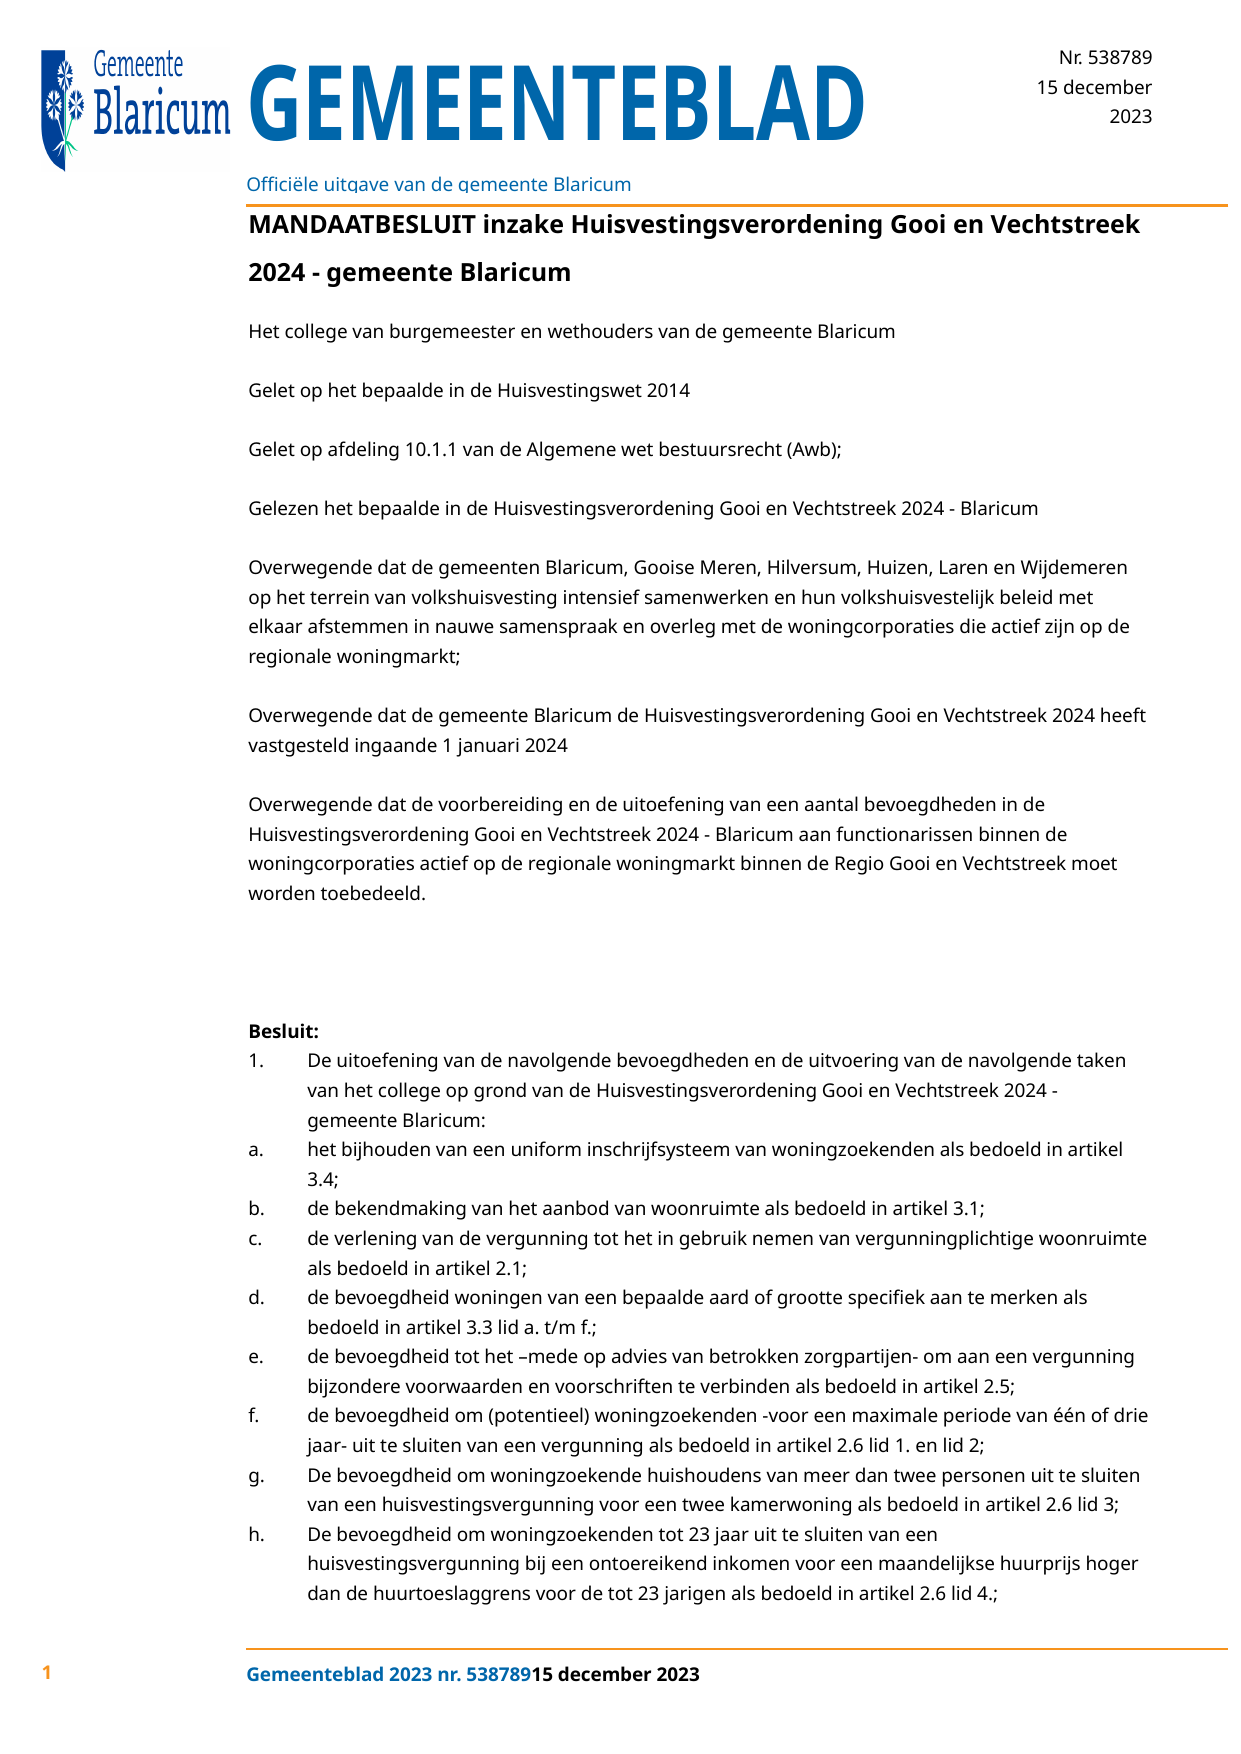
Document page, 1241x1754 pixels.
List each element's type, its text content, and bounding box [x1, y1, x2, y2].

list de bevoegdheid om (potentieel) woningzoekenden -voor een maximale periode van één of drie jaar- uit te sluiten van een vergunning als bedoeld in artikel 2.6 lid 1. en lid 2; [248, 1403, 1152, 1458]
list het bijhouden van een uniform inschrijfsysteem van woningzoekenden als bedoeld in artikel 3.4; [248, 1136, 1152, 1192]
text Overwegende dat de gemeenten Blaricum, Gooise Meren, Hilversum, Huizen, Laren en Wijdemeren op het terrein van volkshuisvesting intensief samenwerken en hun volkshuisvestelijk beleid met elkaar afstemmen in nauwe samenspraak en overleg met de woningcorporaties die actief zijn op de regionale woningmarkt; [248, 554, 1152, 669]
text Gelet op het bepaalde in de Huisvestingswet 2014 [248, 377, 1152, 403]
list de bevoegdheid woningen van een bepaalde aard of grootte specifiek aan te merken als bedoeld in artikel 3.3 lid a. t/m f.; [248, 1284, 1152, 1339]
text MANDAATBESLUIT inzake Huisvestingsverordening Gooi en Vechtstreek 2024 - gemeente Blaricum [248, 207, 1152, 288]
picture [41, 47, 231, 172]
list de bevoegdheid tot het –mede op advies van betrokken zorgpartijen- om aan een vergunning bijzondere voorwaarden en voorschriften te verbinden als bedoeld in artikel 2.5; [248, 1343, 1152, 1399]
list de bekendmaking van het aanbod van woonruimte als bedoeld in artikel 3.1; [248, 1196, 1152, 1221]
list De uitoefening van de navolgende bevoegdheden en de uitvoering van de navolgende taken van het college op grond van de Huisvestingsverordening Gooi en Vechtstreek 2024 - gemeente Blaricum: [248, 1048, 1152, 1132]
list de verlening van de vergunning tot het in gebruik nemen van vergunningplichtige woonruimte als bedoeld in artikel 2.1; [248, 1225, 1152, 1280]
text Overwegende dat de voorbereiding en de uitoefening van een aantal bevoegdheden in de Huisvestingsverordening Gooi en Vechtstreek 2024 - Blaricum aan functionarissen binnen de woningcorporaties actief op de regionale woningmarkt binnen de Regio Gooi en Vechtstreek moet worden toebedeeld. [248, 791, 1152, 906]
list De bevoegdheid om woningzoekenden tot 23 jaar uit te sluiten van een huisvestingsvergunning bij een ontoereikend inkomen voor een maandelijkse huurprijs hoger dan de huurtoeslaggrens voor de tot 23 jarigen als bedoeld in artikel 2.6 lid 4.; [248, 1521, 1152, 1606]
text Gelet op afdeling 10.1.1 van de Algemene wet bestuursrecht (Awb); [248, 436, 1152, 462]
text Besluit: [248, 1018, 1152, 1044]
text Het college van burgemeester en wethouders van de gemeente Blaricum [248, 318, 1152, 344]
text Overwegende dat de gemeente Blaricum de Huisvestingsverordening Gooi en Vechtstreek 2024 heeft vastgesteld ingaande 1 januari 2024 [248, 702, 1152, 758]
list De bevoegdheid om woningzoekende huishoudens van meer dan twee personen uit te sluiten van een huisvestingsvergunning voor een twee kamerwoning als bedoeld in artikel 2.6 lid 3; [248, 1462, 1152, 1517]
text Gelezen het bepaalde in de Huisvestingsverordening Gooi en Vechtstreek 2024 - Blaricum [248, 495, 1152, 521]
